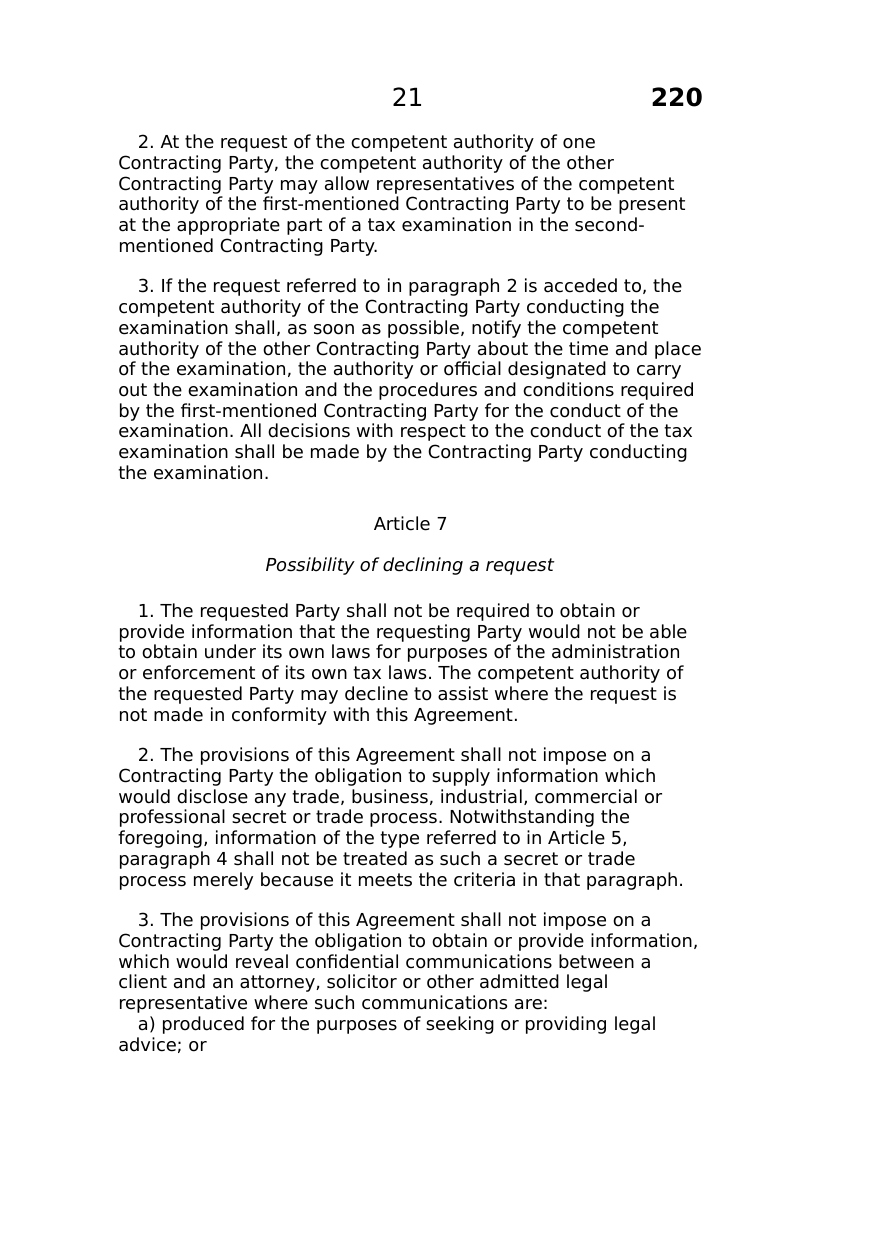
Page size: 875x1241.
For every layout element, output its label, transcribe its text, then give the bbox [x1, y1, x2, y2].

subtitle Article 7 Possibility of declining a request [118, 513, 703, 576]
text a) produced for the purposes of seeking or providing legal advice; or [118, 1014, 703, 1055]
text 3. The provisions of this Agreement shall not impose on a Contracting Party the obligation to obtain or provide information, which would reveal confidential communications between a client and an attorney, solicitor or other admitted legal representative where such communications are: [118, 910, 703, 1014]
text 2. At the request of the competent authority of one Contracting Party, the competent authority of the other Contracting Party may allow representatives of the competent authority of the first-mentioned Contracting Party to be present at the appropriate part of a tax examination in the second-mentioned Contracting Party. [118, 132, 703, 256]
text 2. The provisions of this Agreement shall not impose on a Contracting Party the obligation to supply information which would disclose any trade, business, industrial, commercial or professional secret or trade process. Notwithstanding the foregoing, information of the type referred to in Article 5, paragraph 4 shall not be treated as such a secret or trade process merely because it meets the criteria in that paragraph. [118, 745, 703, 890]
text 1. The requested Party shall not be required to obtain or provide information that the requesting Party would not be able to obtain under its own laws for purposes of the administration or enforcement of its own tax laws. The competent authority of the requested Party may decline to assist where the request is not made in conformity with this Agreement. [118, 601, 703, 725]
text 3. If the request referred to in paragraph 2 is acceded to, the competent authority of the Contracting Party conducting the examination shall, as soon as possible, notify the competent authority of the other Contracting Party about the time and place of the examination, the authority or official designated to carry out the examination and the procedures and conditions required by the first-mentioned Contracting Party for the conduct of the examination. All decisions with respect to the conduct of the tax examination shall be made by the Contracting Party conducting the examination. [118, 276, 703, 483]
